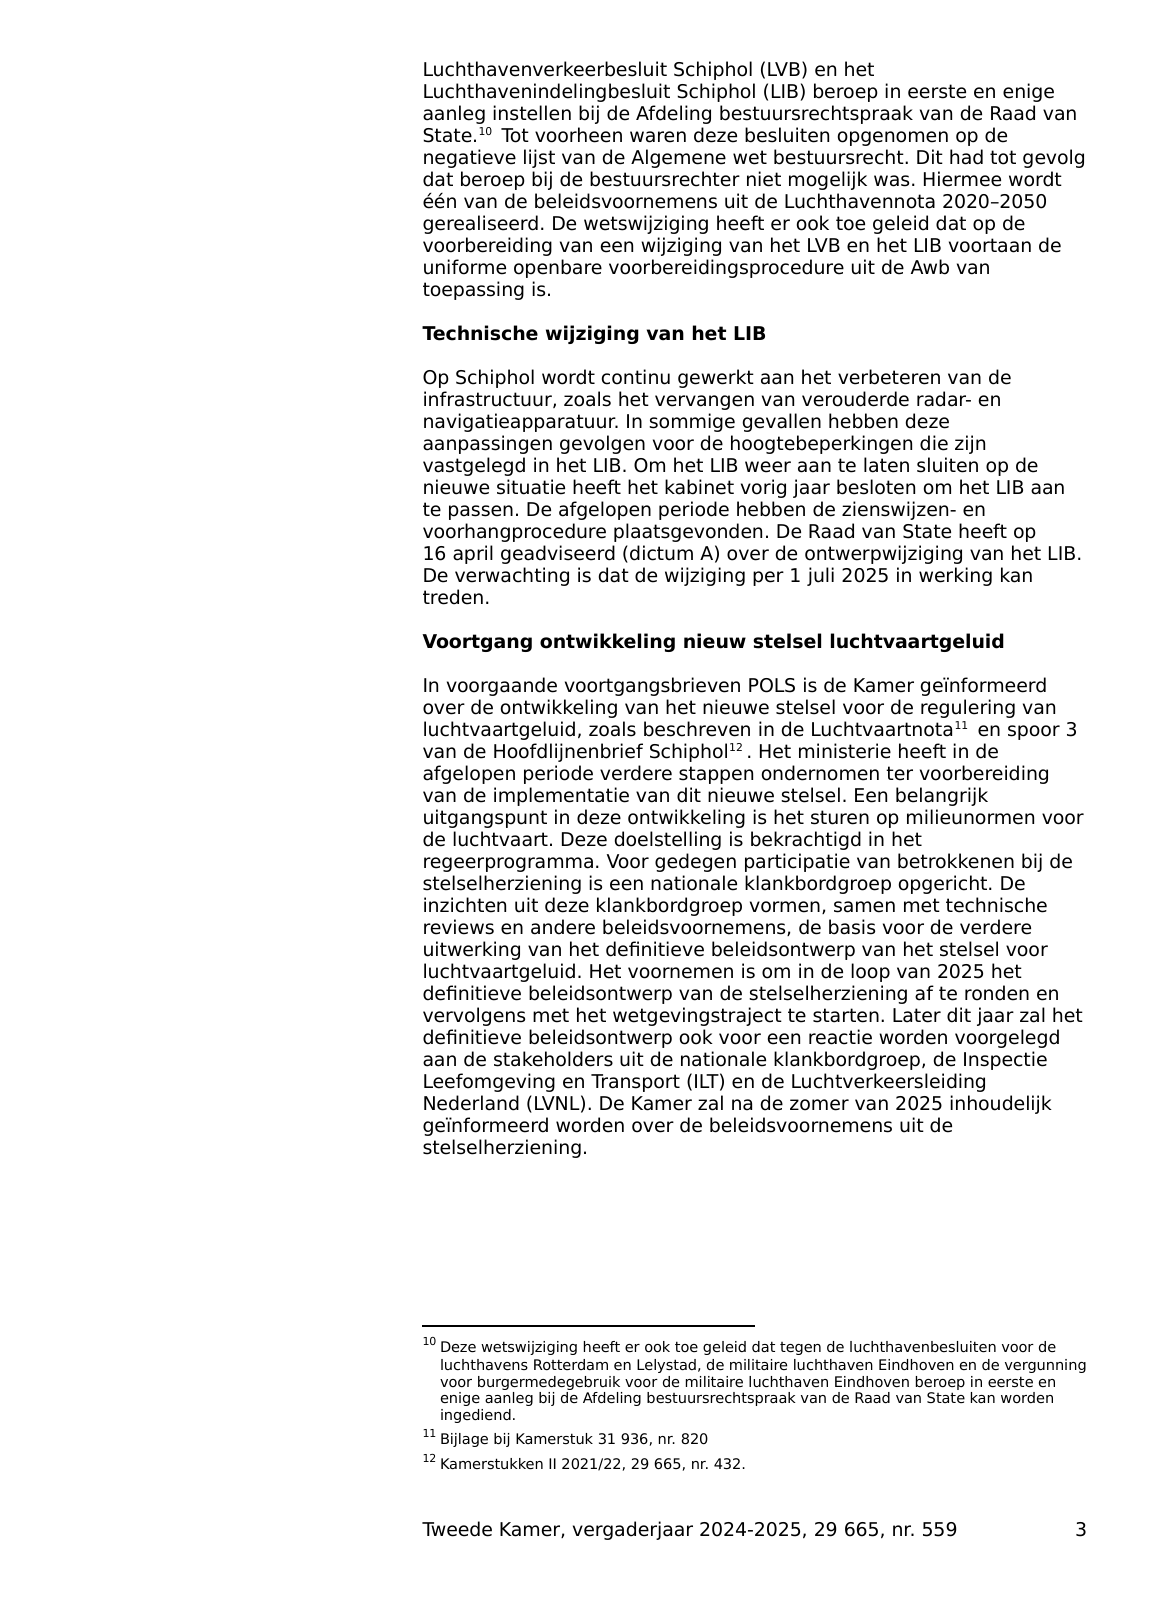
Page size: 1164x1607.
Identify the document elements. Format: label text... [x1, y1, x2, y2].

text Bijlage bij Kamerstuk 31 936, nr. 820 [422, 1427, 1087, 1449]
text In voorgaande voortgangsbrieven POLS is de Kamer geïnformeerd over de ontwikkeling van het nieuwe stelsel voor de regulering van luchtvaartgeluid, zoals beschreven in de Luchtvaartnota en spoor 3 van de Hoofdlijnenbrief Schiphol. Het ministerie heeft in de afgelopen periode verdere stappen ondernomen ter voorbereiding van de implementatie van dit nieuwe stelsel. Een belangrijk uitgangspunt in deze ontwikkeling is het sturen op milieunormen voor de luchtvaart. Deze doelstelling is bekrachtigd in het regeerprogramma. Voor gedegen participatie van betrokkenen bij de stelselherziening is een nationale klankbordgroep opgericht. De inzichten uit deze klankbordgroep vormen, samen met technische reviews en andere beleidsvoornemens, de basis voor de verdere uitwerking van het definitieve beleidsontwerp van het stelsel voor luchtvaartgeluid. Het voornemen is om in de loop van 2025 het definitieve beleidsontwerp van de stelselherziening af te ronden en vervolgens met het wetgevingstraject te starten. Later dit jaar zal het definitieve beleidsontwerp ook voor een reactie worden voorgelegd aan de stakeholders uit de nationale klankbordgroep, de Inspectie Leefomgeving en Transport (ILT) en de Luchtverkeersleiding Nederland (LVNL). De Kamer zal na de zomer van 2025 inhoudelijk geïnformeerd worden over de beleidsvoornemens uit de stelselherziening. [422, 675, 1087, 1159]
text Op Schiphol wordt continu gewerkt aan het verbeteren van de infrastructuur, zoals het vervangen van verouderde radar- en navigatieapparatuur. In sommige gevallen hebben deze aanpassingen gevolgen voor de hoogtebeperkingen die zijn vastgelegd in het LIB. Om het LIB weer aan te laten sluiten op de nieuwe situatie heeft het kabinet vorig jaar besloten om het LIB aan te passen. De afgelopen periode hebben de zienswijzen- en voorhangprocedure plaatsgevonden. De Raad van State heeft op 16 april geadviseerd (dictum A) over de ontwerpwijziging van het LIB. De verwachting is dat de wijziging per 1 juli 2025 in werking kan treden. [422, 367, 1087, 609]
text Luchthavenverkeerbesluit Schiphol (LVB) en het Luchthavenindelingbesluit Schiphol (LIB) beroep in eerste en enige aanleg instellen bij de Afdeling bestuursrechtspraak van de Raad van State. Tot voorheen waren deze besluiten opgenomen op de negatieve lijst van de Algemene wet bestuursrecht. Dit had tot gevolg dat beroep bij de bestuursrechter niet mogelijk was. Hiermee wordt één van de beleidsvoornemens uit de Luchthavennota 2020–2050 gerealiseerd. De wetswijziging heeft er ook toe geleid dat op de voorbereiding van een wijziging van het LVB en het LIB voortaan de uniforme openbare voorbereidingsprocedure uit de Awb van toepassing is. [422, 59, 1087, 301]
text Deze wetswijziging heeft er ook toe geleid dat tegen de luchthavenbesluiten voor de luchthavens Rotterdam en Lelystad, de militaire luchthaven Eindhoven en de vergunning voor burgermedegebruik voor de militaire luchthaven Eindhoven beroep in eerste en enige aanleg bij de Afdeling bestuursrechtspraak van de Raad van State kan worden ingediend. [422, 1335, 1087, 1424]
subtitle Voortgang ontwikkeling nieuw stelsel luchtvaartgeluid [422, 631, 1087, 653]
subtitle Technische wijziging van het LIB [422, 323, 1087, 345]
text Kamerstukken II 2021/22, 29 665, nr. 432. [422, 1452, 1087, 1474]
